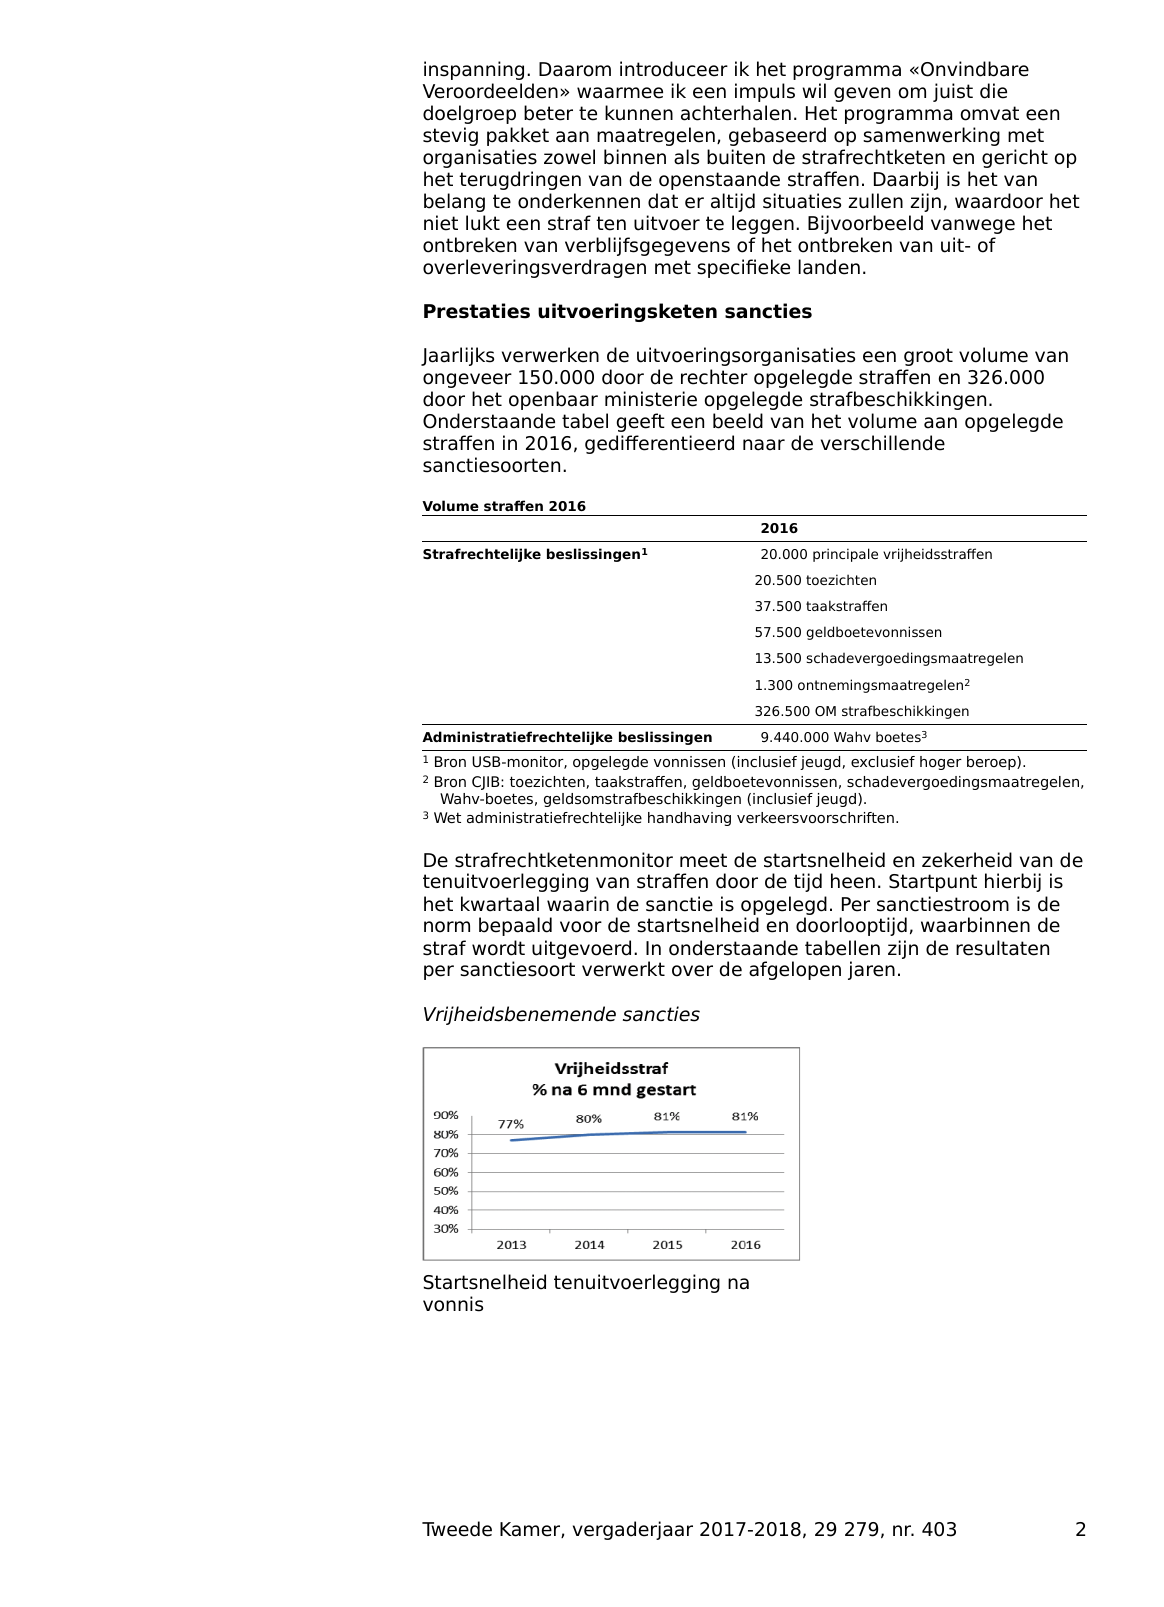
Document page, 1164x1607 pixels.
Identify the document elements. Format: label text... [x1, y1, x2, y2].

text De strafrechtketenmonitor meet de startsnelheid en zekerheid van de tenuitvoerlegging van straffen door de tijd heen. Startpunt hierbij is het kwartaal waarin de sanctie is opgelegd. Per sanctiestroom is de norm bepaald voor de startsnelheid en doorlooptijd, waarbinnen de straf wordt uitgevoerd. In onderstaande tabellen zijn de resultaten per sanctiesoort verwerkt over de afgelopen jaren. [422, 849, 1087, 981]
table_cell 326.500 OM strafbeschikkingen [754, 698, 1087, 724]
table_cell 1 Bron USB-monitor, opgelegde vonnissen (inclusief jeugd, exclusief hoger beroep). 2 Bron CJIB: toezichten, taakstraffen, geldboetevonnissen, schadevergoedingsmaatregelen, Wahv-boetes, geldsomstrafbeschikkingen (inclusief jeugd). 3 Wet administratiefrechtelijke handhaving verkeersvoorschriften. [422, 751, 1087, 827]
table_cell 57.500 geldboetevonnissen [754, 619, 1087, 645]
picture [422, 1047, 801, 1261]
table_cell 9.440.000 Wahv boetes3 [754, 725, 1087, 750]
table_cell 37.500 taakstraffen [754, 593, 1087, 619]
table_cell [422, 516, 754, 541]
text Jaarlijks verwerken de uitvoeringsorganisaties een groot volume van ongeveer 150.000 door de rechter opgelegde straffen en 326.000 door het openbaar ministerie opgelegde strafbeschikkingen. Onderstaande tabel geeft een beeld van het volume aan opgelegde straffen in 2016, gedifferentieerd naar de verschillende sanctiesoorten. [422, 345, 1087, 477]
table_cell 13.500 schadevergoedingsmaatregelen [754, 645, 1087, 672]
text inspanning. Daarom introduceer ik het programma «Onvindbare Veroordeelden» waarmee ik een impuls wil geven om juist die doelgroep beter te kunnen achterhalen. Het programma omvat een stevig pakket aan maatregelen, gebaseerd op samenwerking met organisaties zowel binnen als buiten de strafrechtketen en gericht op het terugdringen van de openstaande straffen. Daarbij is het van belang te onderkennen dat er altijd situaties zullen zijn, waardoor het niet lukt een straf ten uitvoer te leggen. Bijvoorbeeld vanwege het ontbreken van verblijfsgegevens of het ontbreken van uit- of overleveringsverdragen met specifieke landen. [422, 59, 1087, 279]
table_cell 1.300 ontnemingsmaatregelen2 [754, 672, 1087, 698]
subtitle Vrijheidsbenemende sancties [422, 1003, 1087, 1026]
table_cell Strafrechtelijke beslissingen1 [422, 542, 754, 724]
table_cell 2016 [754, 516, 1087, 541]
subtitle Prestaties uitvoeringsketen sancties [422, 301, 1087, 323]
table_header Volume straffen 2016 [422, 499, 1087, 515]
table_cell 20.500 toezichten [754, 567, 1087, 593]
table_cell 20.000 principale vrijheidsstraffen [754, 542, 1087, 567]
table_cell Administratiefrechtelijke beslissingen [422, 725, 754, 750]
text Startsnelheid tenuitvoerlegging na vonnis [422, 1272, 800, 1316]
